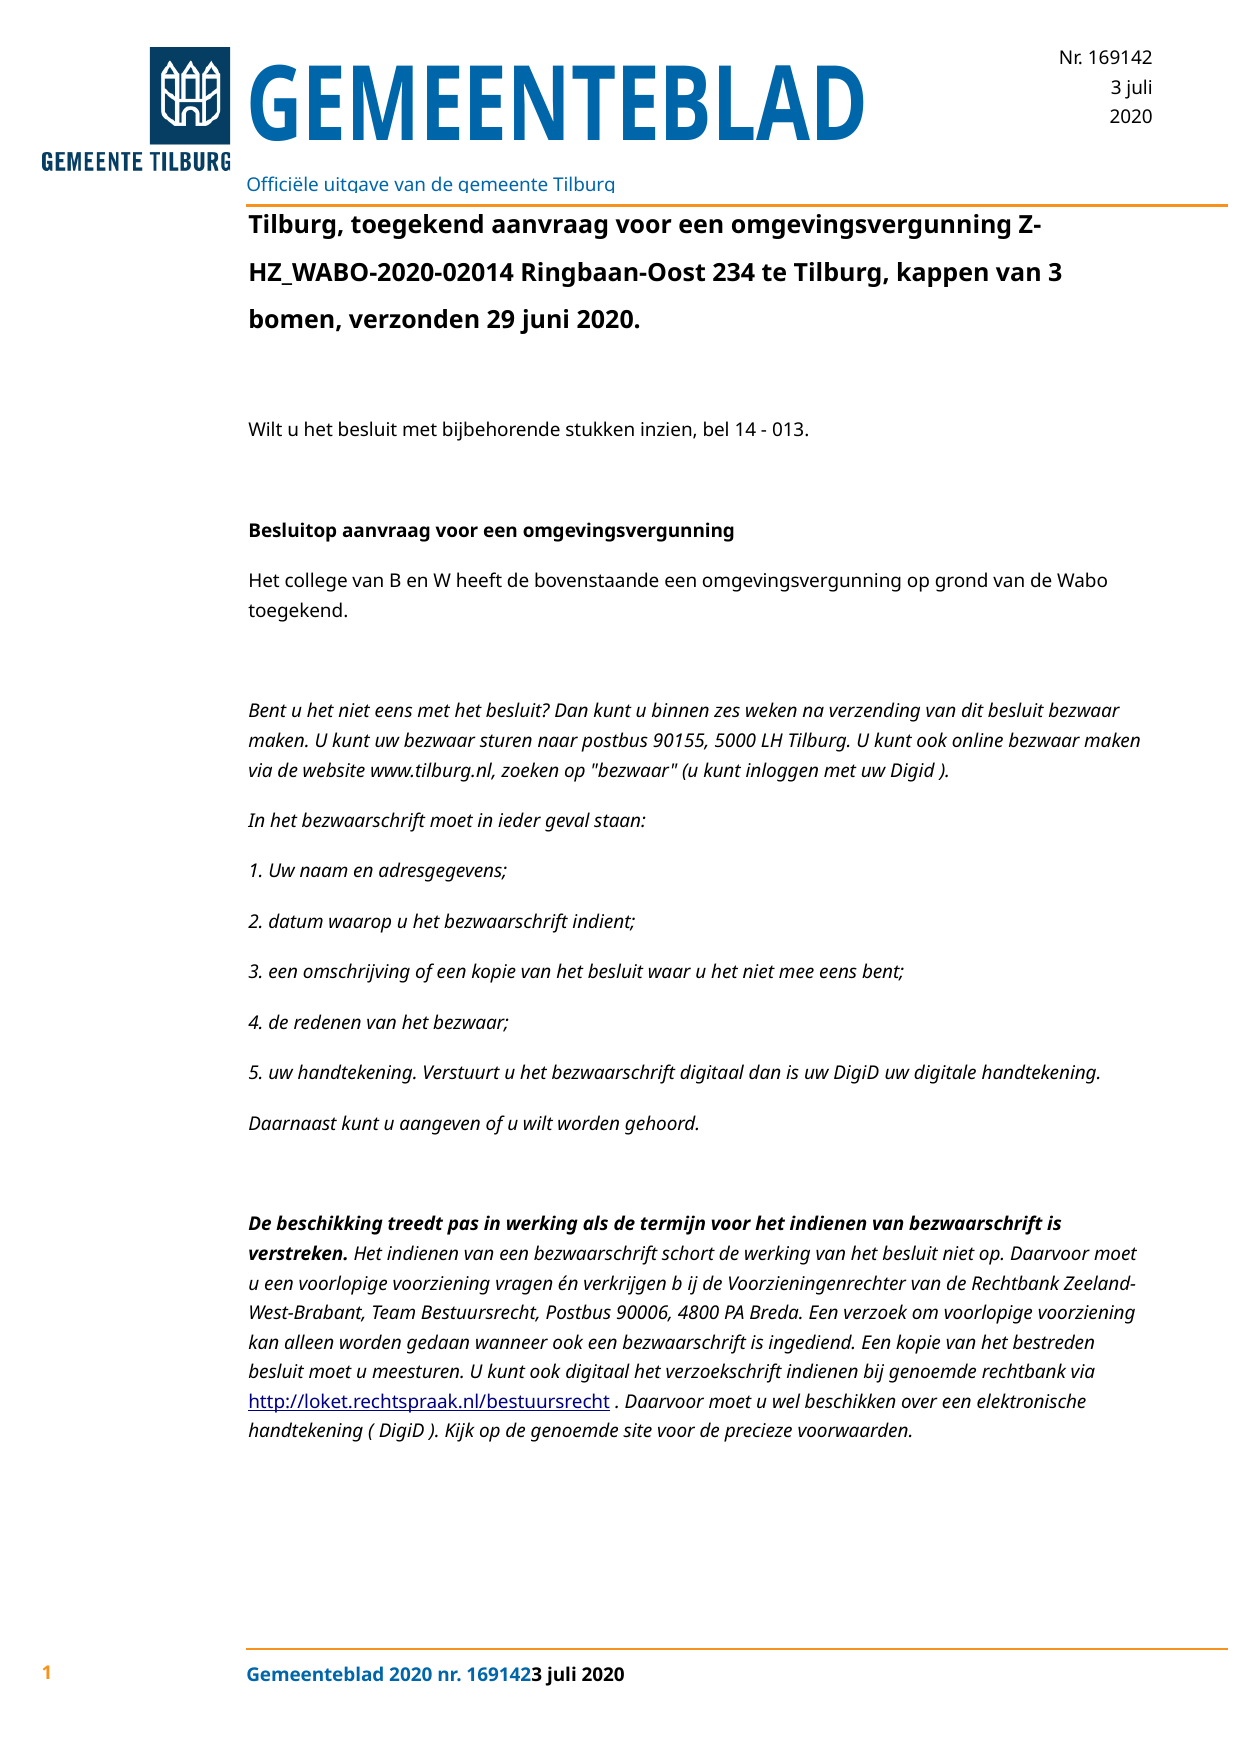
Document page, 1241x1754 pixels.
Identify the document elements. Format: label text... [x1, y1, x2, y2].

text 1. Uw naam en adresgegevens; [248, 858, 1152, 883]
text De beschikking treedt pas in werking als de termijn voor het indienen van bezwaarschrift is verstreken. Het indienen van een bezwaarschrift schort de werking van het besluit niet op. Daarvoor moet u een voorlopige voorziening vragen én verkrijgen b ij de Voorzieningenrechter van de Rechtbank Zeeland-West-Brabant, Team Bestuursrecht, Postbus 90006, 4800 PA Breda. Een verzoek om voorlopige voorziening kan alleen worden gedaan wanneer ook een bezwaarschrift is ingediend. Een kopie van het bestreden besluit moet u meesturen. U kunt ook digitaal het verzoekschrift indienen bij genoemde rechtbank via http://loket.rechtspraak.nl/bestuursrecht . Daarvoor moet u wel beschikken over een elektronische handtekening ( DigiD ). Kijk op de genoemde site voor de precieze voorwaarden. [248, 1211, 1152, 1443]
text Daarnaast kunt u aangeven of u wilt worden gehoord. [248, 1110, 1152, 1135]
text In het bezwaarschrift moet in ieder geval staan: [248, 807, 1152, 833]
text 3. een omschrijving of een kopie van het besluit waar u het niet mee eens bent; [248, 958, 1152, 984]
text Besluitop aanvraag voor een omgevingsvergunning [248, 517, 1152, 542]
text 5. uw handtekening. Verstuurt u het bezwaarschrift digitaal dan is uw DigiD uw digitale handtekening. [248, 1059, 1152, 1085]
text Tilburg, toegekend aanvraag voor een omgevingsvergunning Z-HZ_WABO-2020-02014 Ringbaan-Oost 234 te Tilburg, kappen van 3 bomen, verzonden 29 juni 2020. [248, 207, 1152, 336]
text Wilt u het besluit met bijbehorende stukken inzien, bel 14 - 013. [248, 416, 1152, 442]
text Het college van B en W heeft de bovenstaande een omgevingsvergunning op grond van de Wabo toegekend. [248, 567, 1152, 622]
text 2. datum waarop u het bezwaarschrift indient; [248, 908, 1152, 934]
picture [41, 47, 231, 172]
text Bent u het niet eens met het besluit? Dan kunt u binnen zes weken na verzending van dit besluit bezwaar maken. U kunt uw bezwaar sturen naar postbus 90155, 5000 LH Tilburg. U kunt ook online bezwaar maken via de website www.tilburg.nl, zoeken op "bezwaar" (u kunt inloggen met uw Digid ). [248, 698, 1152, 782]
text 4. de redenen van het bezwaar; [248, 1009, 1152, 1034]
